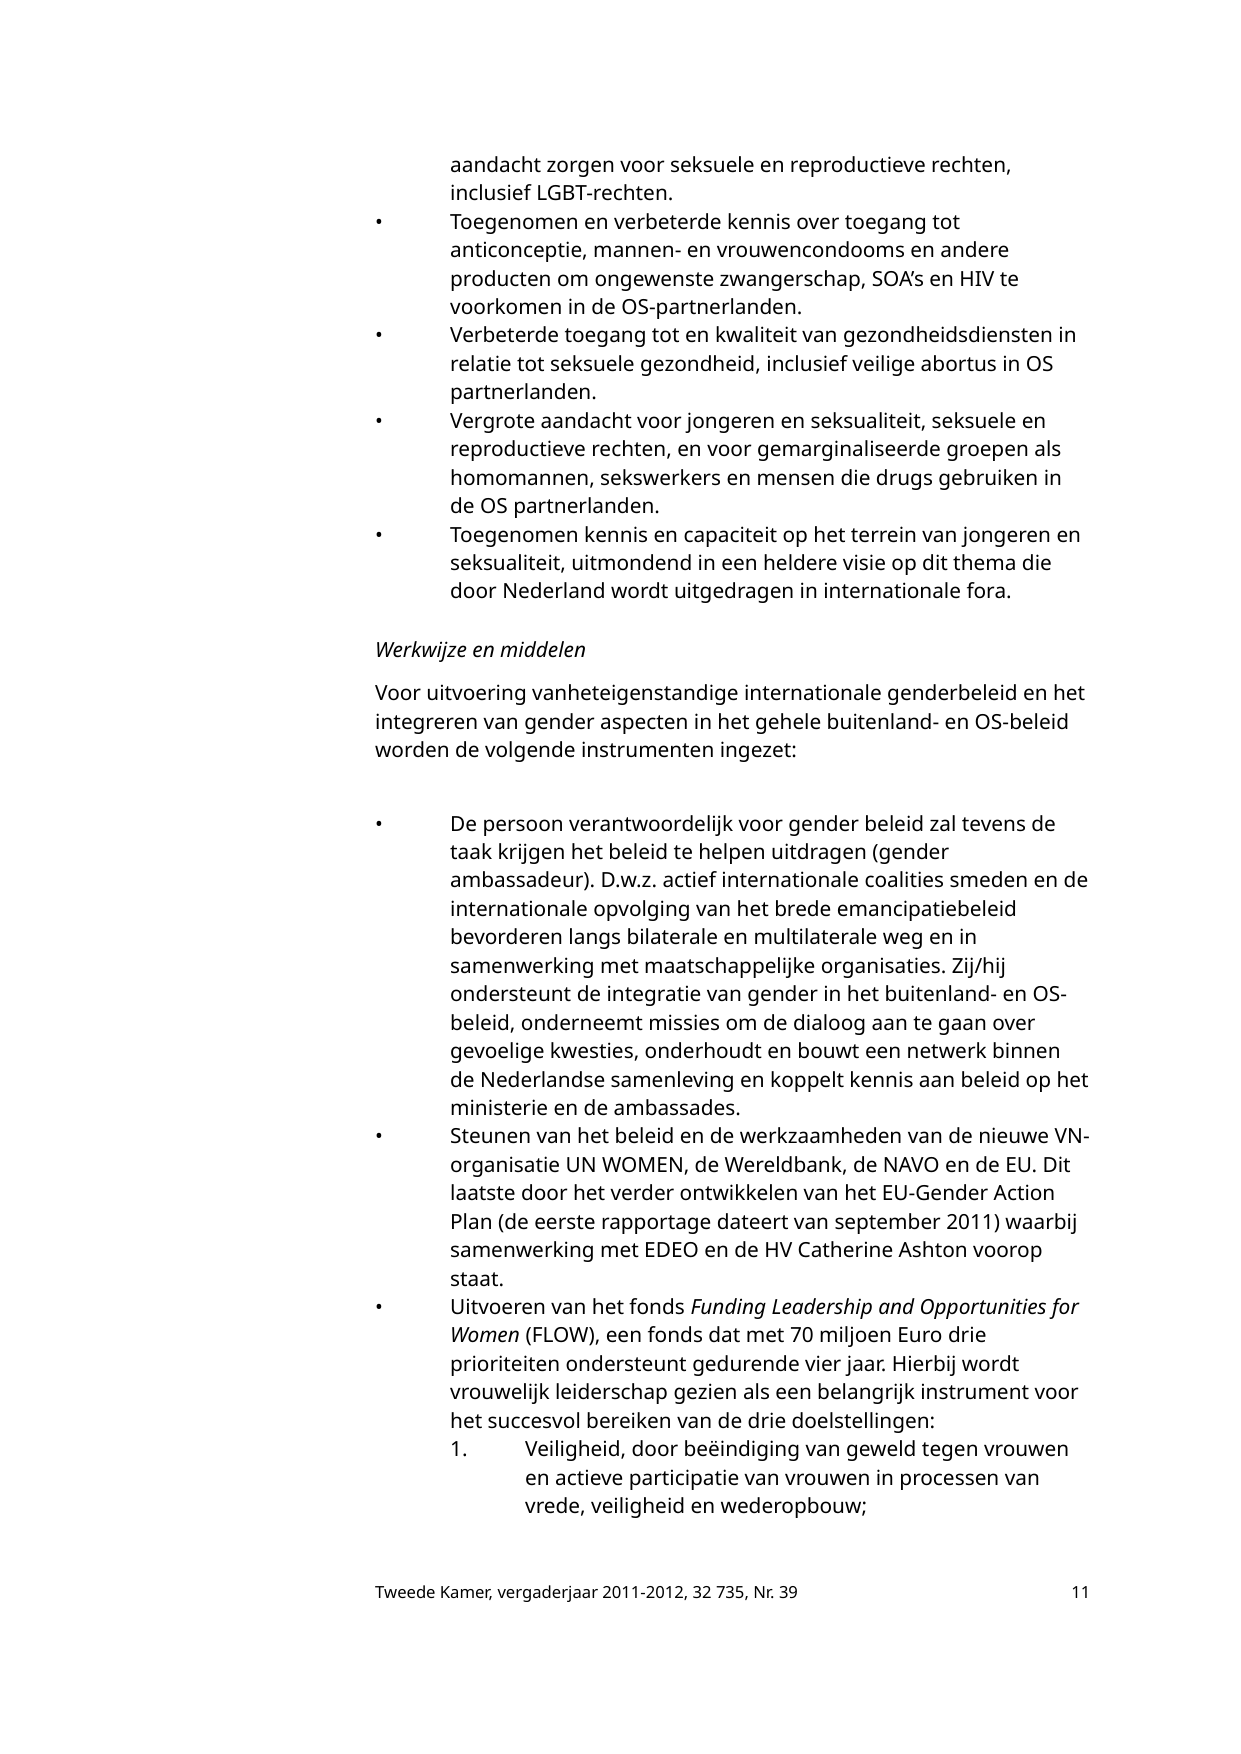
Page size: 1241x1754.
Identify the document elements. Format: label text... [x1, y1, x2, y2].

text Werkwijze en middelen [375, 635, 1090, 663]
list Toegenomen en verbeterde kennis over toegang tot anticonceptie, mannen- en vrouwencondooms en andere producten om ongewenste zwangerschap, SOA’s en HIV te voorkomen in de OS-partnerlanden. [375, 207, 1090, 321]
list Vergrote aandacht voor jongeren en seksualiteit, seksuele en reproductieve rechten, en voor gemarginaliseerde groepen als homomannen, sekswerkers en mensen die drugs gebruiken in de OS partnerlanden. [375, 406, 1090, 520]
list Verbeterde toegang tot en kwaliteit van gezondheidsdiensten in relatie tot seksuele gezondheid, inclusief veilige abortus in OS partnerlanden. [375, 321, 1090, 406]
list Uitvoeren van het fonds Funding Leadership and Opportunities for Women (FLOW), een fonds dat met 70 miljoen Euro drie prioriteiten ondersteunt gedurende vier jaar. Hierbij wordt vrouwelijk leiderschap gezien als een belangrijk instrument voor het succesvol bereiken van de drie doelstellingen: [375, 1292, 1090, 1434]
list aandacht zorgen voor seksuele en reproductieve rechten, inclusief LGBT-rechten. [375, 150, 1090, 207]
list Toegenomen kennis en capaciteit op het terrein van jongeren en seksualiteit, uitmondend in een heldere visie op dit thema die door Nederland wordt uitgedragen in internationale fora. [375, 520, 1090, 605]
list Steunen van het beleid en de werkzaamheden van de nieuwe VN-organisatie UN WOMEN, de Wereldbank, de NAVO en de EU. Dit laatste door het verder ontwikkelen van het EU-Gender Action Plan (de eerste rapportage dateert van september 2011) waarbij samenwerking met EDEO en de HV Catherine Ashton voorop staat. [375, 1122, 1090, 1292]
list De persoon verantwoordelijk voor gender beleid zal tevens de taak krijgen het beleid te helpen uitdragen (gender ambassadeur). D.w.z. actief internationale coalities smeden en de internationale opvolging van het brede emancipatiebeleid bevorderen langs bilaterale en multilaterale weg en in samenwerking met maatschappelijke organisaties. Zij/hij ondersteunt de integratie van gender in het buitenland- en OS-beleid, onderneemt missies om de dialoog aan te gaan over gevoelige kwesties, onderhoudt en bouwt een netwerk binnen de Nederlandse samenleving en koppelt kennis aan beleid op het ministerie en de ambassades. [375, 809, 1090, 1122]
text Voor uitvoering vanheteigenstandige internationale genderbeleid en het integreren van gender aspecten in het gehele buitenland- en OS-beleid worden de volgende instrumenten ingezet: [375, 678, 1090, 764]
list Veiligheid, door beëindiging van geweld tegen vrouwen en actieve participatie van vrouwen in processen van vrede, veiligheid en wederopbouw; [450, 1434, 1090, 1520]
